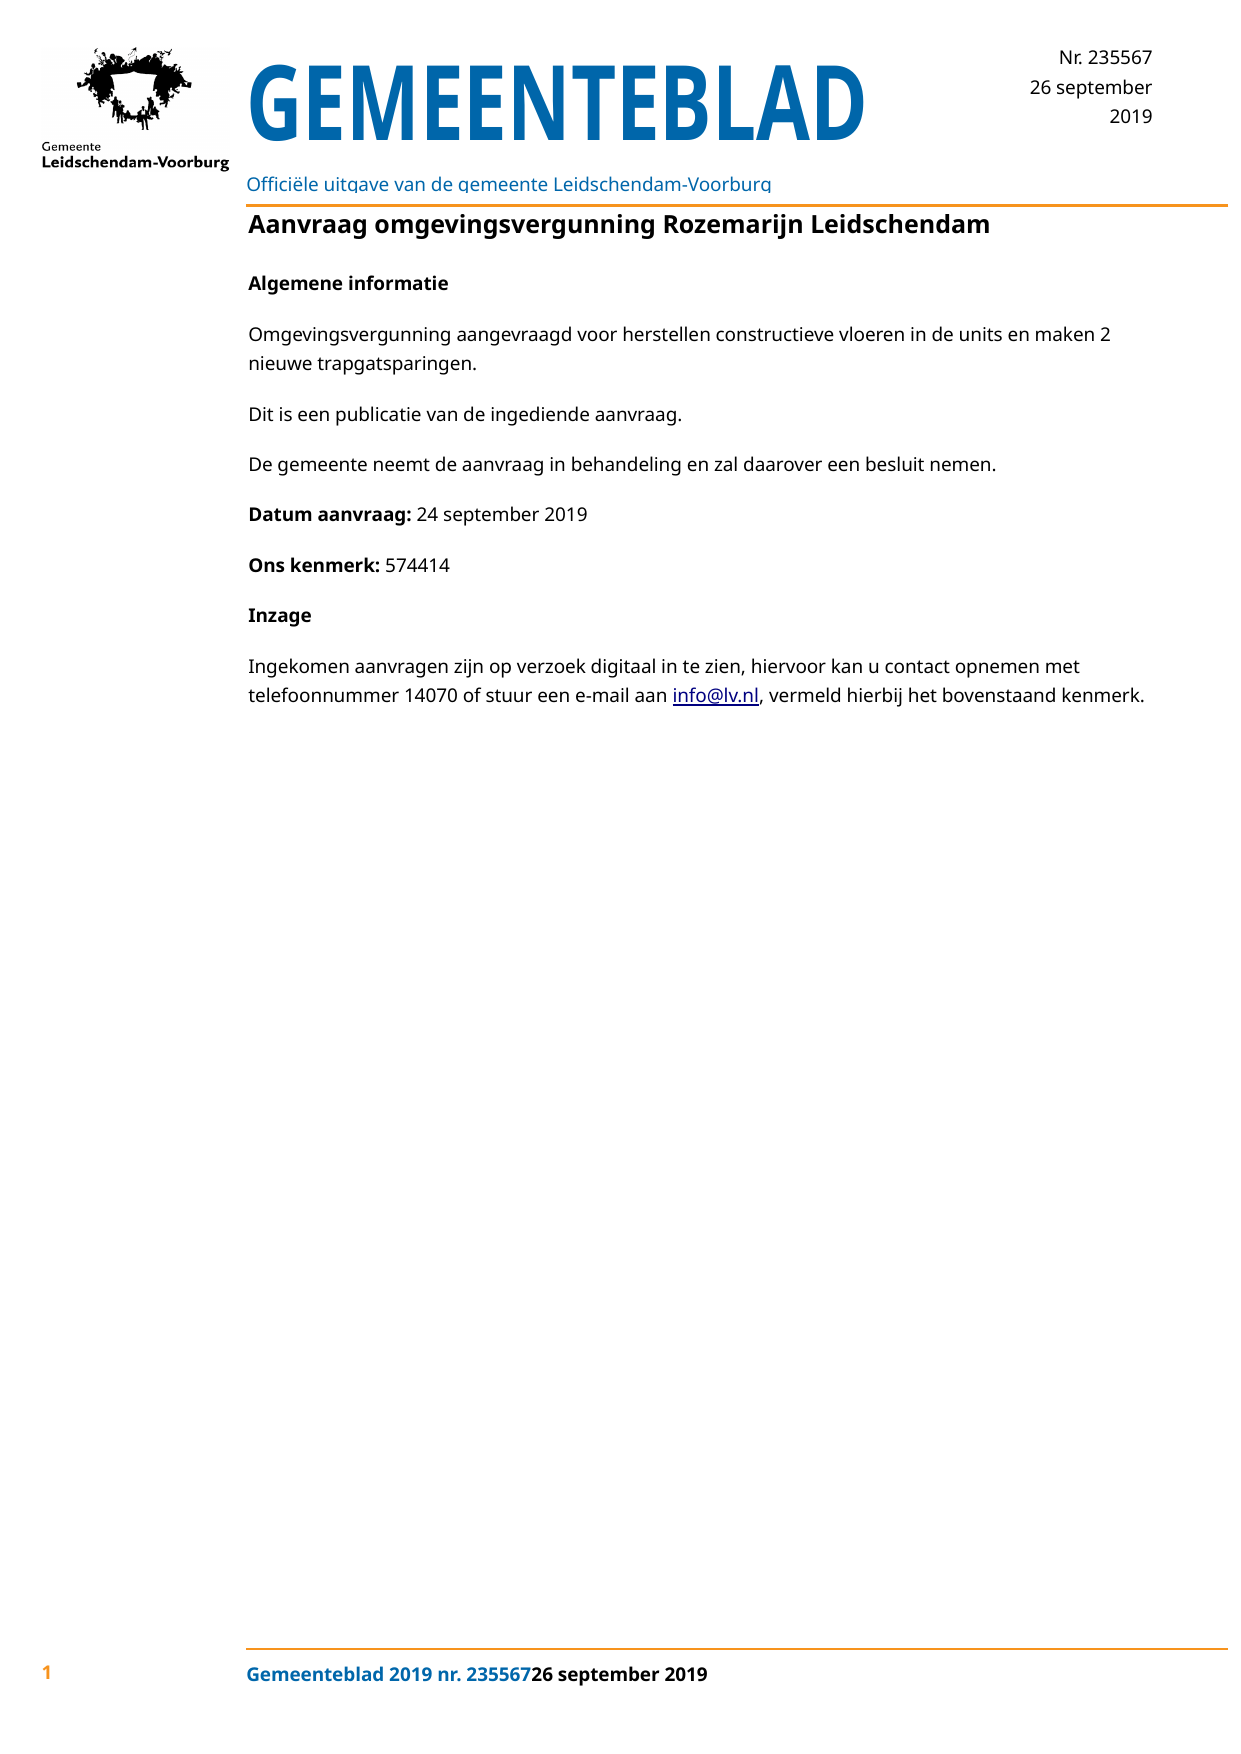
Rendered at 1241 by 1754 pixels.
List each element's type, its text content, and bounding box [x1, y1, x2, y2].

text Ons kenmerk: 574414 [248, 552, 1152, 578]
text Ingekomen aanvragen zijn op verzoek digitaal in te zien, hiervoor kan u contact opnemen met telefoonnummer 14070 of stuur een e-mail aan info@lv.nl, vermeld hierbij het bovenstaand kenmerk. [248, 653, 1152, 708]
text Datum aanvraag: 24 september 2019 [248, 502, 1152, 527]
text Omgevingsvergunning aangevraagd voor herstellen constructieve vloeren in de units en maken 2 nieuwe trapgatsparingen. [248, 321, 1152, 376]
text Dit is een publicatie van de ingediende aanvraag. [248, 401, 1152, 426]
text De gemeente neemt de aanvraag in behandeling en zal daarover een besluit nemen. [248, 451, 1152, 477]
picture [41, 47, 231, 172]
text Aanvraag omgevingsvergunning Rozemarijn Leidschendam [248, 207, 1152, 241]
text Inzage [248, 602, 1152, 628]
text Algemene informatie [248, 270, 1152, 296]
